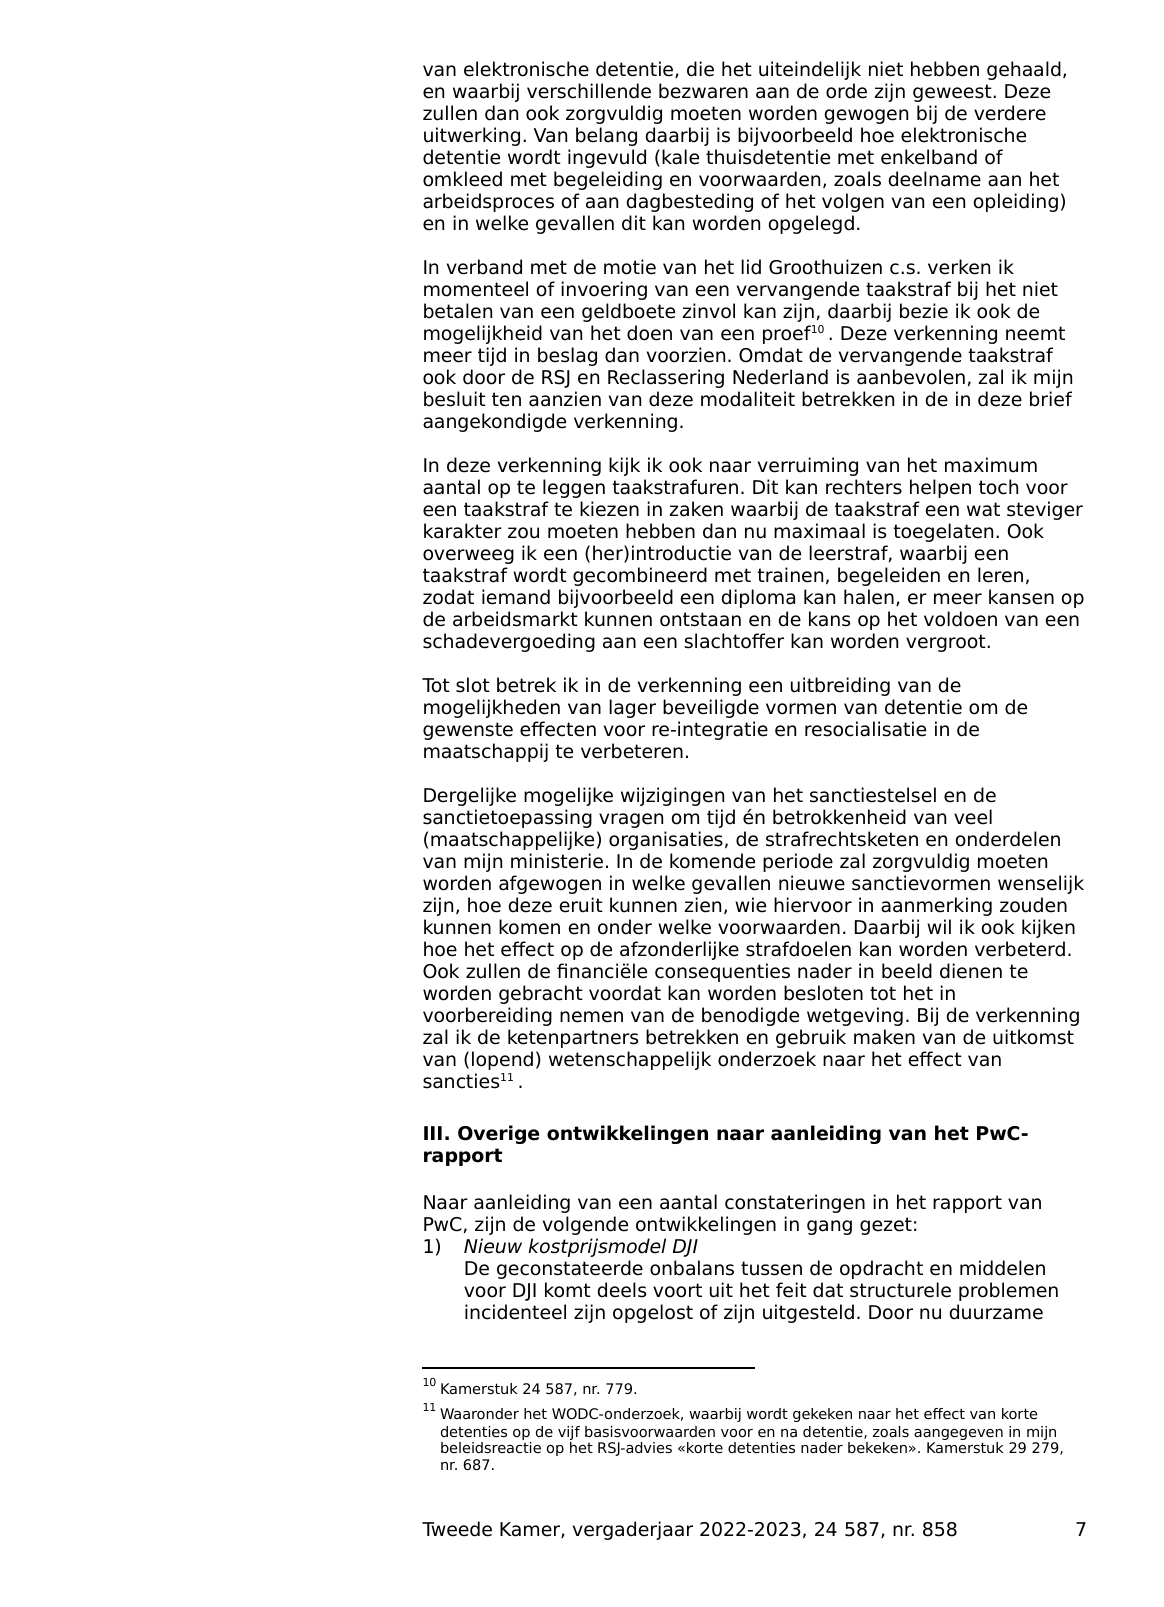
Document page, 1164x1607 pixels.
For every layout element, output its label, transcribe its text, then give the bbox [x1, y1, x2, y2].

text In verband met de motie van het lid Groothuizen c.s. verken ik momenteel of invoering van een vervangende taakstraf bij het niet betalen van een geldboete zinvol kan zijn, daarbij bezie ik ook de mogelijkheid van het doen van een proef. Deze verkenning neemt meer tijd in beslag dan voorzien. Omdat de vervangende taakstraf ook door de RSJ en Reclassering Nederland is aanbevolen, zal ik mijn besluit ten aanzien van deze modaliteit betrekken in de in deze brief aangekondigde verkenning. [422, 257, 1087, 433]
text De geconstateerde onbalans tussen de opdracht en middelen voor DJI komt deels voort uit het feit dat structurele problemen incidenteel zijn opgelost of zijn uitgesteld. Door nu duurzame [464, 1258, 1087, 1324]
text 1) Nieuw kostprijsmodel DJI [422, 1236, 1087, 1258]
text Dergelijke mogelijke wijzigingen van het sanctiestelsel en de sanctietoepassing vragen om tijd én betrokkenheid van veel (maatschappelijke) organisaties, de strafrechtsketen en onderdelen van mijn ministerie. In de komende periode zal zorgvuldig moeten worden afgewogen in welke gevallen nieuwe sanctievormen wenselijk zijn, hoe deze eruit kunnen zien, wie hiervoor in aanmerking zouden kunnen komen en onder welke voorwaarden. Daarbij wil ik ook kijken hoe het effect op de afzonderlijke strafdoelen kan worden verbeterd. Ook zullen de financiële consequenties nader in beeld dienen te worden gebracht voordat kan worden besloten tot het in voorbereiding nemen van de benodigde wetgeving. Bij de verkenning zal ik de ketenpartners betrekken en gebruik maken van de uitkomst van (lopend) wetenschappelijk onderzoek naar het effect van sancties. [422, 785, 1087, 1093]
subtitle III. Overige ontwikkelingen naar aanleiding van het PwC-rapport [422, 1123, 1087, 1167]
text Naar aanleiding van een aantal constateringen in het rapport van PwC, zijn de volgende ontwikkelingen in gang gezet: [422, 1192, 1087, 1236]
text In deze verkenning kijk ik ook naar verruiming van het maximum aantal op te leggen taakstrafuren. Dit kan rechters helpen toch voor een taakstraf te kiezen in zaken waarbij de taakstraf een wat steviger karakter zou moeten hebben dan nu maximaal is toegelaten. Ook overweeg ik een (her)introductie van de leerstraf, waarbij een taakstraf wordt gecombineerd met trainen, begeleiden en leren, zodat iemand bijvoorbeeld een diploma kan halen, er meer kansen op de arbeidsmarkt kunnen ontstaan en de kans op het voldoen van een schadevergoeding aan een slachtoffer kan worden vergroot. [422, 455, 1087, 653]
text Waaronder het WODC-onderzoek, waarbij wordt gekeken naar het effect van korte detenties op de vijf basisvoorwaarden voor en na detentie, zoals aangegeven in mijn beleidsreactie op het RSJ-advies «korte detenties nader bekeken». Kamerstuk 29 279, nr. 687. [422, 1402, 1087, 1474]
text van elektronische detentie, die het uiteindelijk niet hebben gehaald, en waarbij verschillende bezwaren aan de orde zijn geweest. Deze zullen dan ook zorgvuldig moeten worden gewogen bij de verdere uitwerking. Van belang daarbij is bijvoorbeeld hoe elektronische detentie wordt ingevuld (kale thuisdetentie met enkelband of omkleed met begeleiding en voorwaarden, zoals deelname aan het arbeidsproces of aan dagbesteding of het volgen van een opleiding) en in welke gevallen dit kan worden opgelegd. [422, 59, 1087, 235]
text Tot slot betrek ik in de verkenning een uitbreiding van de mogelijkheden van lager beveiligde vormen van detentie om de gewenste effecten voor re-integratie en resocialisatie in de maatschappij te verbeteren. [422, 675, 1087, 763]
text Kamerstuk 24 587, nr. 779. [422, 1377, 1087, 1399]
